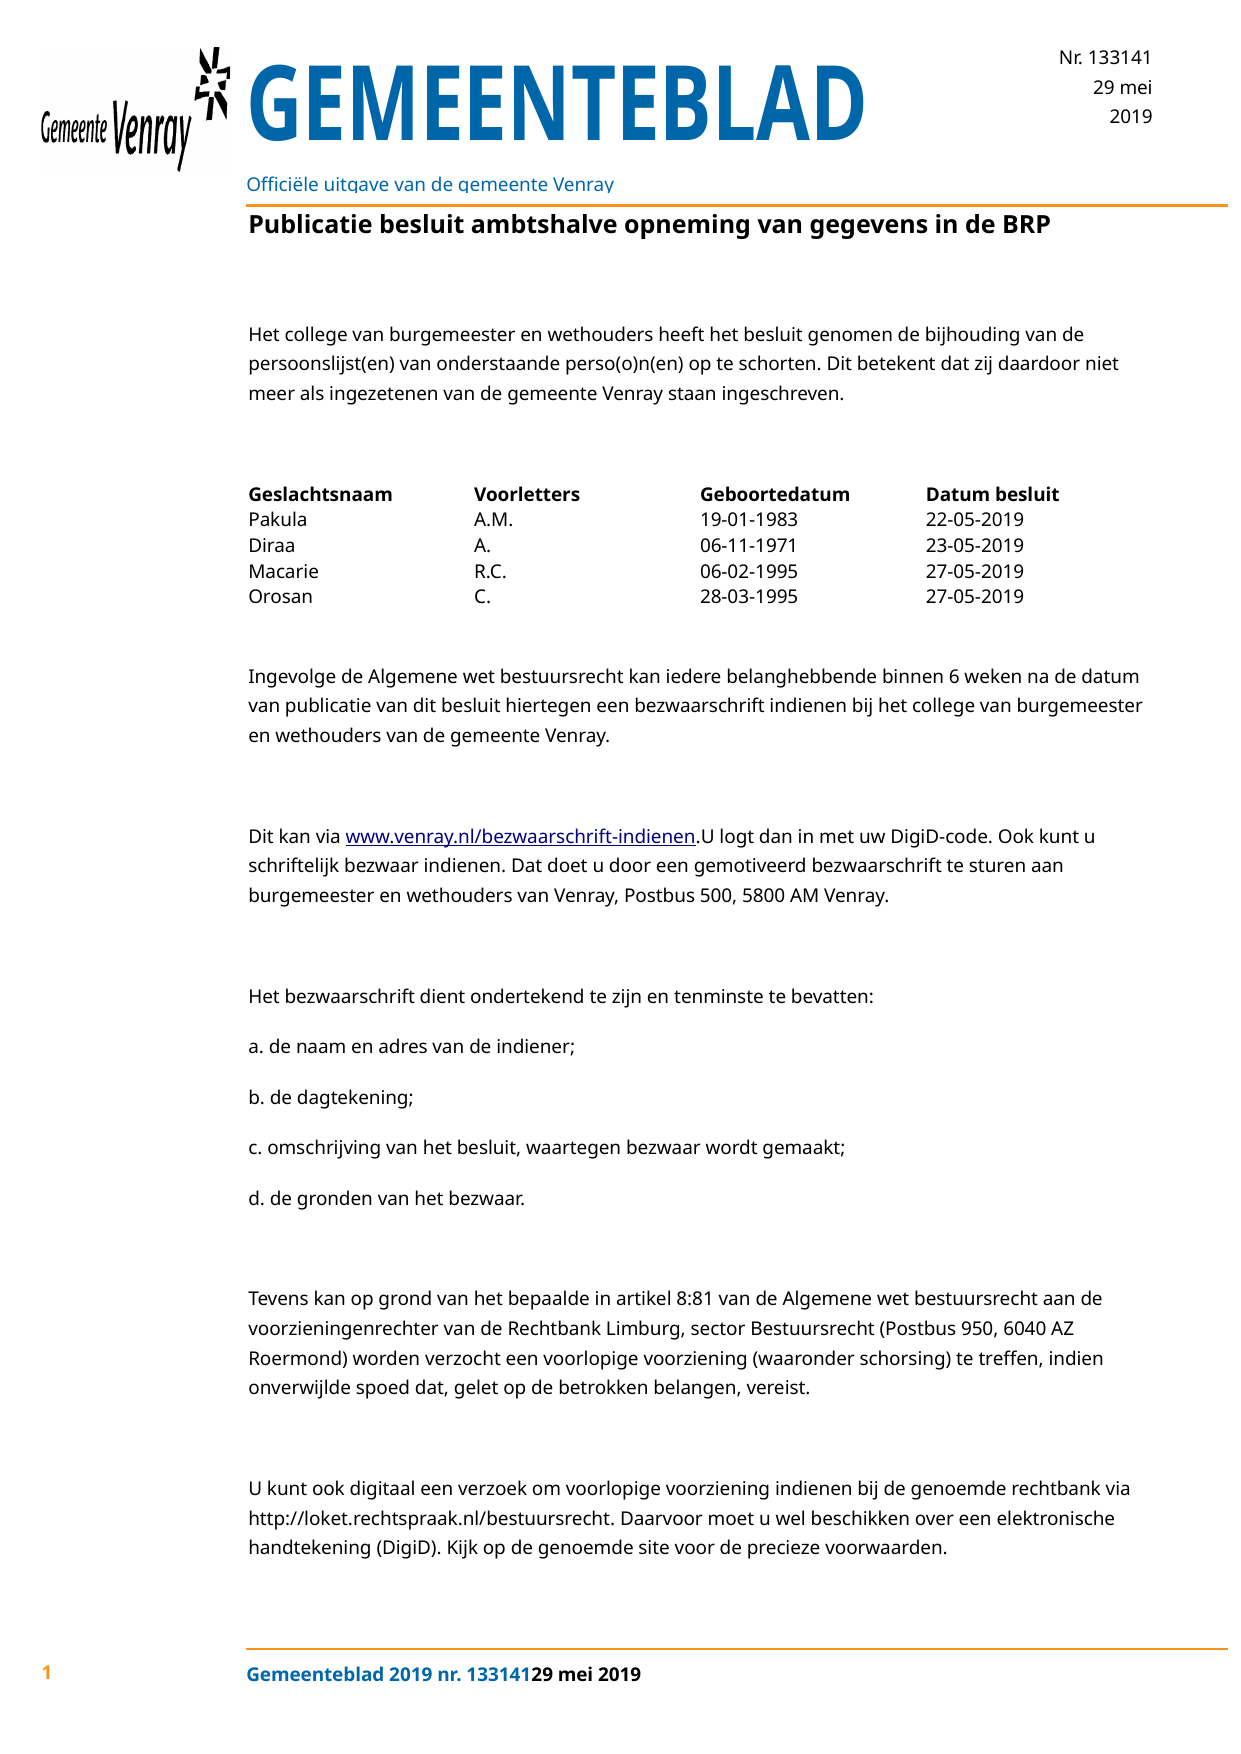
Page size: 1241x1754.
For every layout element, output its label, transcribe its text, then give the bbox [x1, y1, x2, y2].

table_cell Macarie [248, 558, 474, 584]
table_cell R.C. [474, 558, 700, 584]
text a. de naam en adres van de indiener; [248, 1033, 1152, 1059]
table_cell C. [474, 584, 700, 609]
table_header Voorletters [474, 481, 700, 507]
table_cell 19-01-1983 [700, 507, 926, 532]
table_header Geboortedatum [700, 481, 926, 507]
picture [41, 47, 231, 172]
table_cell 06-02-1995 [700, 558, 926, 584]
text Het bezwaarschrift dient ondertekend te zijn en tenminste te bevatten: [248, 983, 1152, 1009]
table_cell 28-03-1995 [700, 584, 926, 609]
text c. omschrijving van het besluit, waartegen bezwaar wordt gemaakt; [248, 1134, 1152, 1160]
text b. de dagtekening; [248, 1084, 1152, 1110]
text Dit kan via www.venray.nl/bezwaarschrift-indienen.U logt dan in met uw DigiD-code. Ook kunt u schriftelijk bezwaar indienen. Dat doet u door een gemotiveerd bezwaarschrift te sturen aan burgemeester en wethouders van Venray, Postbus 500, 5800 AM Venray. [248, 823, 1152, 908]
table_cell Pakula [248, 507, 474, 532]
table_cell 22-05-2019 [926, 507, 1152, 532]
text U kunt ook digitaal een verzoek om voorlopige voorziening indienen bij de genoemde rechtbank via http://loket.rechtspraak.nl/bestuursrecht. Daarvoor moet u wel beschikken over een elektronische handtekening (DigiD). Kijk op de genoemde site voor de precieze voorwaarden. [248, 1475, 1152, 1560]
table_header Geslachtsnaam [248, 481, 474, 507]
text d. de gronden van het bezwaar. [248, 1185, 1152, 1211]
text Publicatie besluit ambtshalve opneming van gegevens in de BRP [248, 207, 1152, 241]
table_cell 27-05-2019 [926, 584, 1152, 609]
text Het college van burgemeester en wethouders heeft het besluit genomen de bijhouding van de persoonslijst(en) van onderstaande perso(o)n(en) op te schorten. Dit betekent dat zij daardoor niet meer als ingezetenen van de gemeente Venray staan ingeschreven. [248, 321, 1152, 406]
table_header Datum besluit [926, 481, 1152, 507]
table_cell 27-05-2019 [926, 558, 1152, 584]
text Ingevolge de Algemene wet bestuursrecht kan iedere belanghebbende binnen 6 weken na de datum van publicatie van dit besluit hiertegen een bezwaarschrift indienen bij het college van burgemeester en wethouders van de gemeente Venray. [248, 663, 1152, 748]
text Tevens kan op grond van het bepaalde in artikel 8:81 van de Algemene wet bestuursrecht aan de voorzieningenrechter van de Rechtbank Limburg, sector Bestuursrecht (Postbus 950, 6040 AZ Roermond) worden verzocht een voorlopige voorziening (waaronder schorsing) te treffen, indien onverwijlde spoed dat, gelet op de betrokken belangen, vereist. [248, 1286, 1152, 1400]
table_cell A. [474, 532, 700, 558]
table_cell 23-05-2019 [926, 532, 1152, 558]
table_cell Diraa [248, 532, 474, 558]
table_cell A.M. [474, 507, 700, 532]
table_cell 06-11-1971 [700, 532, 926, 558]
table_cell Orosan [248, 584, 474, 609]
